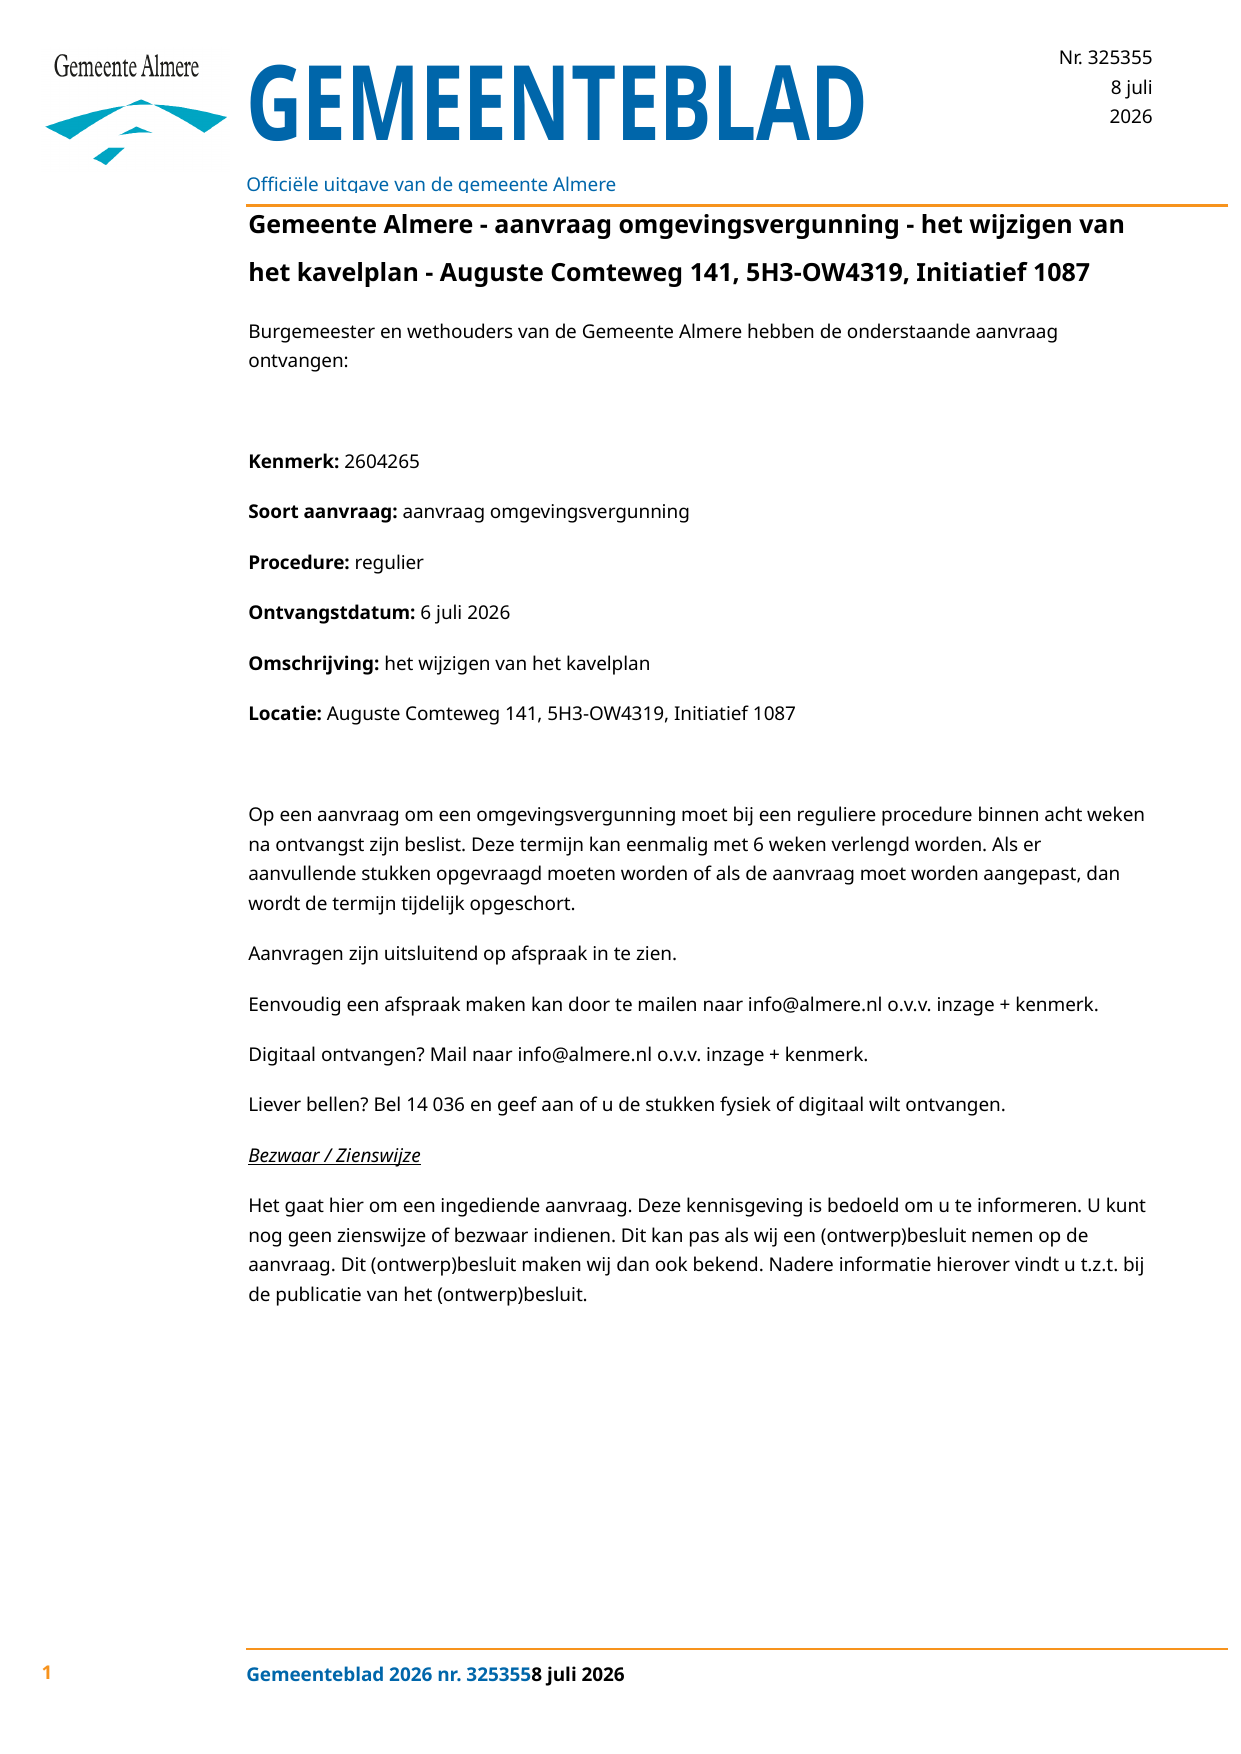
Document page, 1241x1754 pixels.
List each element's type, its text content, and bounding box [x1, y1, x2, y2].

text Kenmerk: 2604265 [248, 448, 1152, 474]
text Liever bellen? Bel 14 036 en geef aan of u de stukken fysiek of digitaal wilt ontvangen. [248, 1092, 1152, 1117]
text Digitaal ontvangen? Mail naar info@almere.nl o.v.v. inzage + kenmerk. [248, 1041, 1152, 1067]
text Locatie: Auguste Comteweg 141, 5H3-OW4319, Initiatief 1087 [248, 700, 1152, 726]
text Gemeente Almere - aanvraag omgevingsvergunning - het wijzigen van het kavelplan - Auguste Comteweg 141, 5H3-OW4319, Initiatief 1087 [248, 207, 1152, 288]
text Bezwaar / Zienswijze [248, 1142, 1152, 1168]
text Procedure: regulier [248, 549, 1152, 575]
text Op een aanvraag om een omgevingsvergunning moet bij een reguliere procedure binnen acht weken na ontvangst zijn beslist. Deze termijn kan eenmalig met 6 weken verlengd worden. Als er aanvullende stukken opgevraagd moeten worden of als de aanvraag moet worden aangepast, dan wordt de termijn tijdelijk opgeschort. [248, 801, 1152, 916]
text Soort aanvraag: aanvraag omgevingsvergunning [248, 499, 1152, 524]
text Ontvangstdatum: 6 juli 2026 [248, 599, 1152, 625]
text Burgemeester en wethouders van de Gemeente Almere hebben de onderstaande aanvraag ontvangen: [248, 318, 1152, 373]
text Het gaat hier om een ingediende aanvraag. Deze kennisgeving is bedoeld om u te informeren. U kunt nog geen zienswijze of bezwaar indienen. Dit kan pas als wij een (ontwerp)besluit nemen op de aanvraag. Dit (ontwerp)besluit maken wij dan ook bekend. Nadere informatie hierover vindt u t.z.t. bij de publicatie van het (ontwerp)besluit. [248, 1192, 1152, 1307]
text Eenvoudig een afspraak maken kan door te mailen naar info@almere.nl o.v.v. inzage + kenmerk. [248, 991, 1152, 1017]
text Omschrijving: het wijzigen van het kavelplan [248, 650, 1152, 676]
text Aanvragen zijn uitsluitend op afspraak in te zien. [248, 940, 1152, 966]
picture [41, 47, 231, 172]
